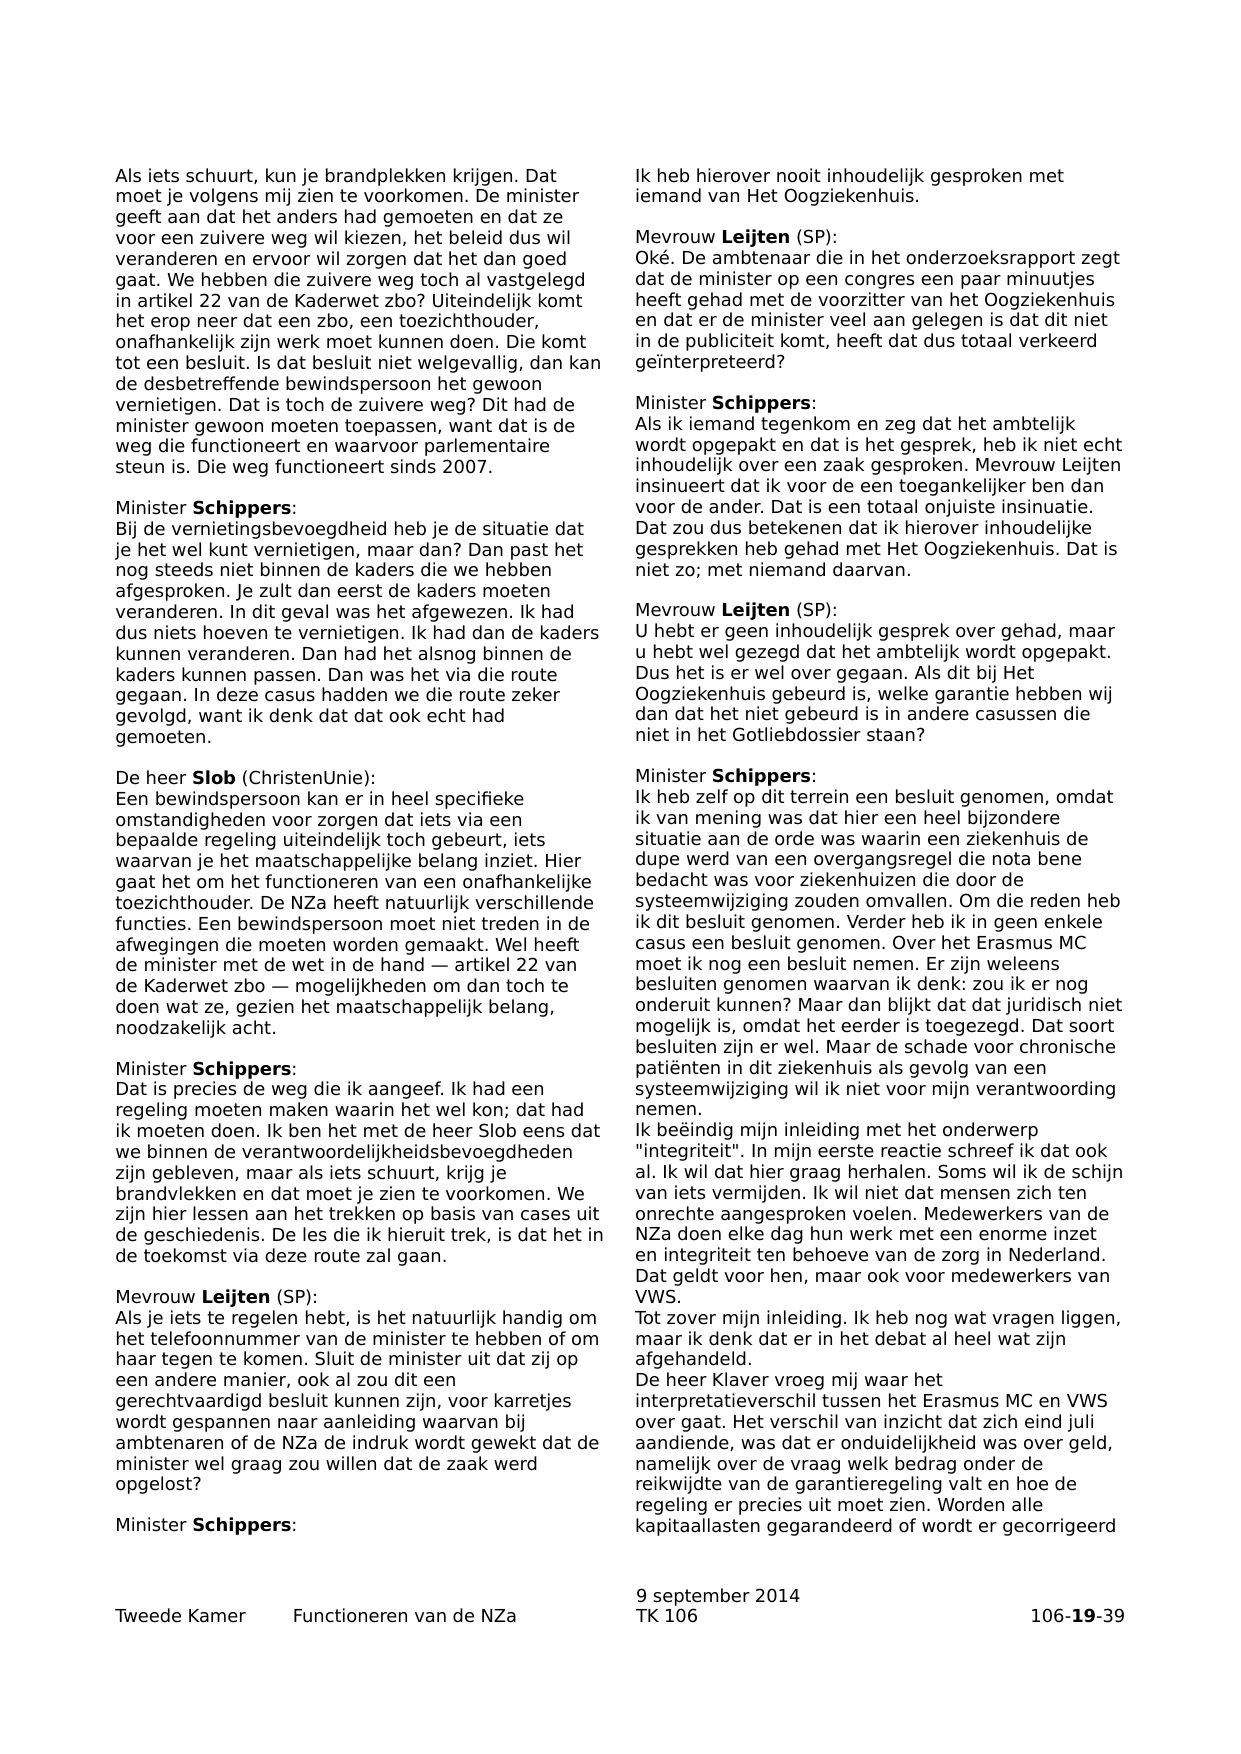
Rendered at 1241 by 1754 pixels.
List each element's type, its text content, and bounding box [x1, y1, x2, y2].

text De heer Slob (ChristenUnie): [115, 768, 605, 788]
text Minister Schippers: [115, 1058, 605, 1079]
text Minister Schippers: [115, 498, 605, 518]
text Een bewindspersoon kan er in heel specifieke omstandigheden voor zorgen dat iets via een bepaalde regeling uiteindelijk toch gebeurt, iets waarvan je het maatschappelijke belang inziet. Hier gaat het om het functioneren van een onafhankelijke toezichthouder. De NZa heeft natuurlijk verschillende functies. Een bewindspersoon moet niet treden in de afwegingen die moeten worden gemaakt. Wel heeft de minister met de wet in de hand — artikel 22 van de Kaderwet zbo — mogelijkheden om dan toch te doen wat ze, gezien het maatschappelijk belang, noodzakelijk acht. [115, 788, 605, 1038]
text Tot zover mijn inleiding. Ik heb nog wat vragen liggen, maar ik denk dat er in het debat al heel wat zijn afgehandeld. [635, 1307, 1125, 1370]
text Mevrouw Leijten (SP): [635, 227, 1125, 248]
text Als iets schuurt, kun je brandplekken krijgen. Dat moet je volgens mij zien te voorkomen. De minister geeft aan dat het anders had gemoeten en dat ze voor een zuivere weg wil kiezen, het beleid dus wil veranderen en ervoor wil zorgen dat het dan goed gaat. We hebben die zuivere weg toch al vastgelegd in artikel 22 van de Kaderwet zbo? Uiteindelijk komt het erop neer dat een zbo, een toezichthouder, onafhankelijk zijn werk moet kunnen doen. Die komt tot een besluit. Is dat besluit niet welgevallig, dan kan de desbetreffende bewindspersoon het gewoon vernietigen. Dat is toch de zuivere weg? Dit had de minister gewoon moeten toepassen, want dat is de weg die functioneert en waarvoor parlementaire steun is. Die weg functioneert sinds 2007. [115, 165, 605, 478]
text Minister Schippers: [115, 1515, 605, 1536]
text Ik heb zelf op dit terrein een besluit genomen, omdat ik van mening was dat hier een heel bijzondere situatie aan de orde was waarin een ziekenhuis de dupe werd van een overgangsregel die nota bene bedacht was voor ziekenhuizen die door de systeemwijziging zouden omvallen. Om die reden heb ik dit besluit genomen. Verder heb ik in geen enkele casus een besluit genomen. Over het Erasmus MC moet ik nog een besluit nemen. Er zijn weleens besluiten genomen waarvan ik denk: zou ik er nog onderuit kunnen? Maar dan blijkt dat dat juridisch niet mogelijk is, omdat het eerder is toegezegd. Dat soort besluiten zijn er wel. Maar de schade voor chronische patiënten in dit ziekenhuis als gevolg van een systeemwijziging wil ik niet voor mijn verantwoording nemen. [635, 787, 1125, 1120]
text Als ik iemand tegenkom en zeg dat het ambtelijk wordt opgepakt en dat is het gesprek, heb ik niet echt inhoudelijk over een zaak gesproken. Mevrouw Leijten insinueert dat ik voor de een toegankelijker ben dan voor de ander. Dat is een totaal onjuiste insinuatie. Dat zou dus betekenen dat ik hierover inhoudelijke gesprekken heb gehad met Het Oogziekenhuis. Dat is niet zo; met niemand daarvan. [635, 413, 1125, 580]
text Mevrouw Leijten (SP): [635, 600, 1125, 621]
text Oké. De ambtenaar die in het onderzoeksrapport zegt dat de minister op een congres een paar minuutjes heeft gehad met de voorzitter van het Oogziekenhuis en dat er de minister veel aan gelegen is dat dit niet in de publiciteit komt, heeft dat dus totaal verkeerd geïnterpreteerd? [635, 248, 1125, 373]
text Mevrouw Leijten (SP): [115, 1287, 605, 1307]
text De heer Klaver vroeg mij waar het interpretatieverschil tussen het Erasmus MC en VWS over gaat. Het verschil van inzicht dat zich eind juli aandiende, was dat er onduidelijkheid was over geld, namelijk over de vraag welk bedrag onder de reikwijdte van de garantieregeling valt en hoe de regeling er precies uit moet zien. Worden alle kapitaallasten gegarandeerd of wordt er gecorrigeerd [635, 1370, 1125, 1537]
text Minister Schippers: [635, 766, 1125, 787]
text Dat is precies de weg die ik aangeef. Ik had een regeling moeten maken waarin het wel kon; dat had ik moeten doen. Ik ben het met de heer Slob eens dat we binnen de verantwoordelijkheidsbevoegdheden zijn gebleven, maar als iets schuurt, krijg je brandvlekken en dat moet je zien te voorkomen. We zijn hier lessen aan het trekken op basis van cases uit de geschiedenis. De les die ik hieruit trek, is dat het in de toekomst via deze route zal gaan. [115, 1079, 605, 1267]
text Bij de vernietingsbevoegdheid heb je de situatie dat je het wel kunt vernietigen, maar dan? Dan past het nog steeds niet binnen de kaders die we hebben afgesproken. Je zult dan eerst de kaders moeten veranderen. In dit geval was het afgewezen. Ik had dus niets hoeven te vernietigen. Ik had dan de kaders kunnen veranderen. Dan had het alsnog binnen de kaders kunnen passen. Dan was het via die route gegaan. In deze casus hadden we die route zeker gevolgd, want ik denk dat dat ook echt had gemoeten. [115, 518, 605, 748]
text Ik heb hierover nooit inhoudelijk gesproken met iemand van Het Oogziekenhuis. [635, 165, 1125, 207]
text U hebt er geen inhoudelijk gesprek over gehad, maar u hebt wel gezegd dat het ambtelijk wordt opgepakt. Dus het is er wel over gegaan. Als dit bij Het Oogziekenhuis gebeurd is, welke garantie hebben wij dan dat het niet gebeurd is in andere casussen die niet in het Gotliebdossier staan? [635, 621, 1125, 746]
text Minister Schippers: [635, 393, 1125, 413]
text Ik beëindig mijn inleiding met het onderwerp "integriteit". In mijn eerste reactie schreef ik dat ook al. Ik wil dat hier graag herhalen. Soms wil ik de schijn van iets vermijden. Ik wil niet dat mensen zich ten onrechte aangesproken voelen. Medewerkers van de NZa doen elke dag hun werk met een enorme inzet en integriteit ten behoeve van de zorg in Nederland. Dat geldt voor hen, maar ook voor medewerkers van VWS. [635, 1120, 1125, 1307]
text Als je iets te regelen hebt, is het natuurlijk handig om het telefoonnummer van de minister te hebben of om haar tegen te komen. Sluit de minister uit dat zij op een andere manier, ook al zou dit een gerechtvaardigd besluit kunnen zijn, voor karretjes wordt gespannen naar aanleiding waarvan bij ambtenaren of de NZa de indruk wordt gewekt dat de minister wel graag zou willen dat de zaak werd opgelost? [115, 1307, 605, 1495]
